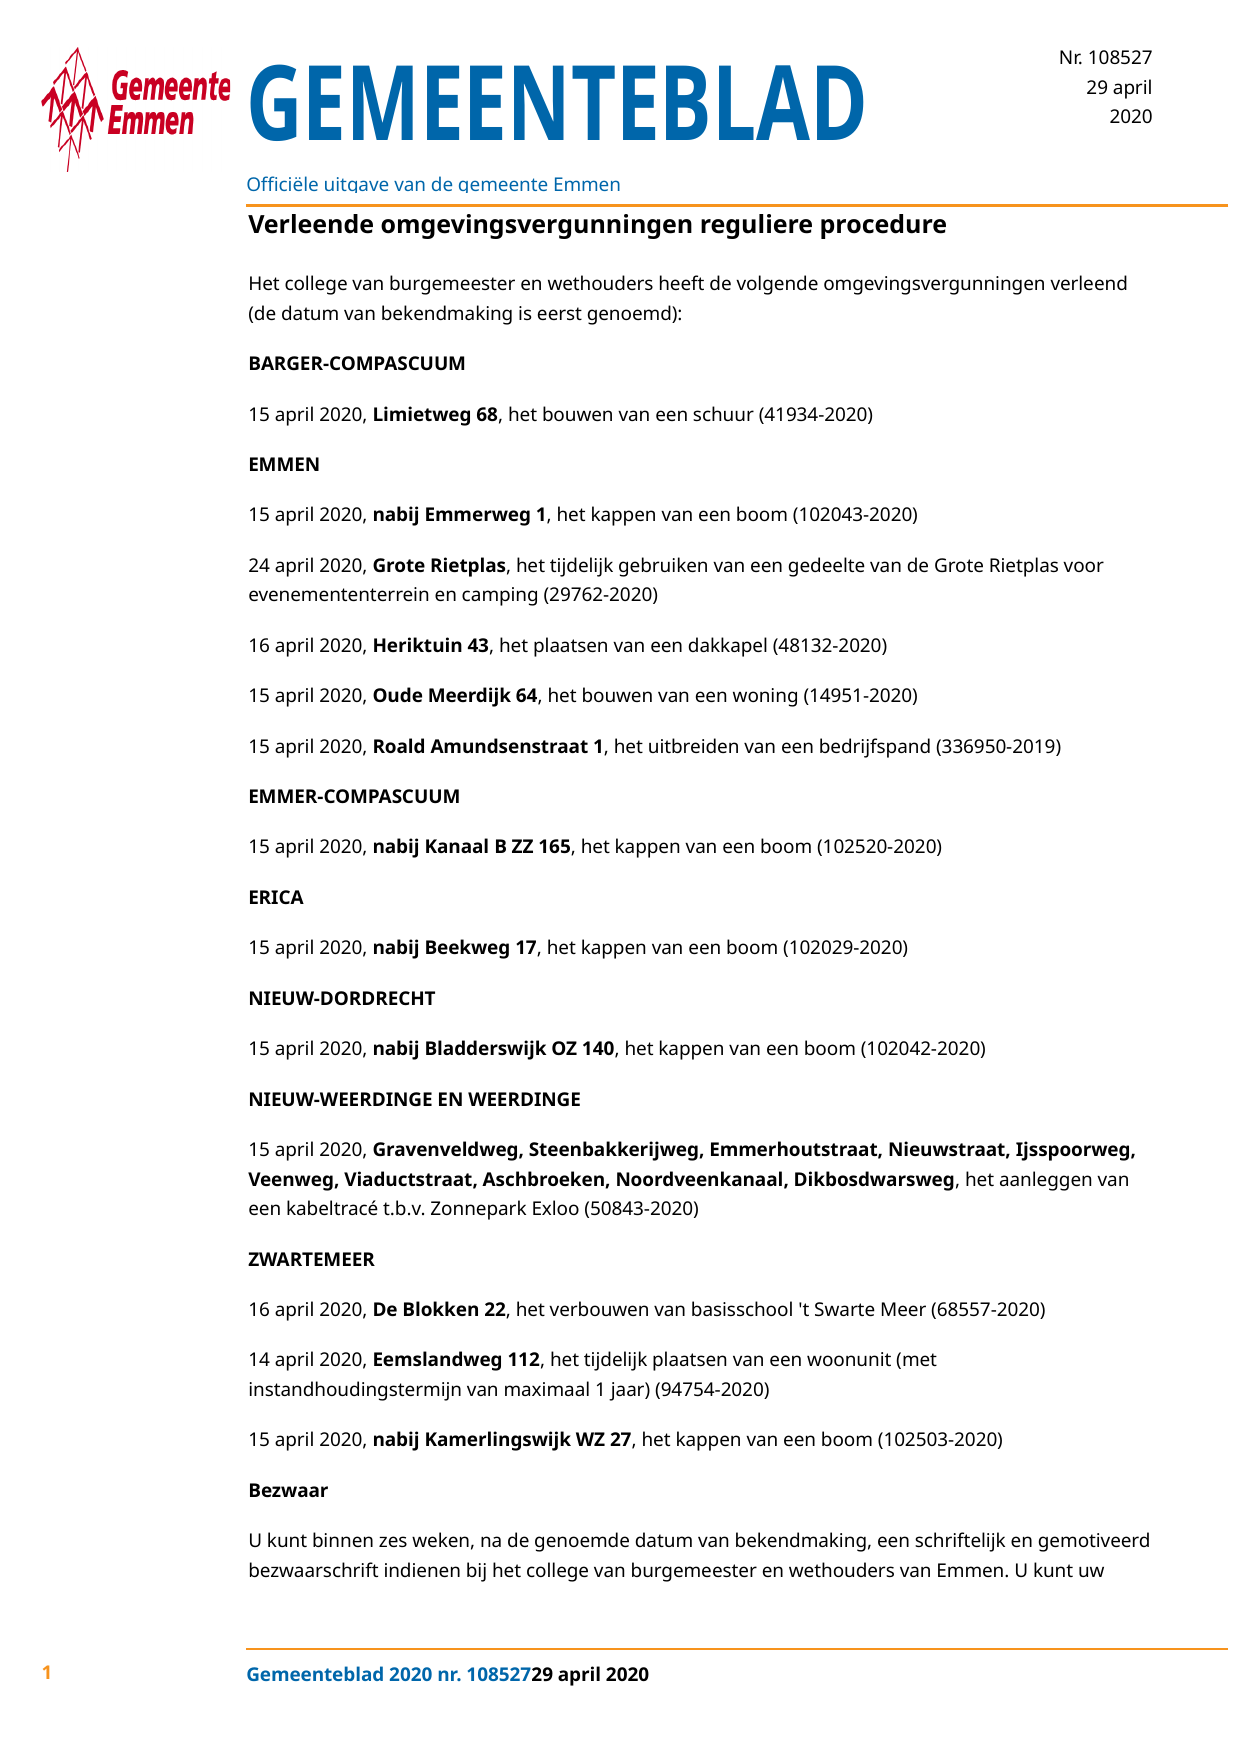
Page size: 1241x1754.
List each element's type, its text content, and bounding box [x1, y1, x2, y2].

text ZWARTEMEER [248, 1246, 1152, 1271]
text EMMEN [248, 451, 1152, 477]
text NIEUW-WEERDINGE EN WEERDINGE [248, 1086, 1152, 1111]
text 15 april 2020, nabij Bladderswijk OZ 140, het kappen van een boom (102042-2020) [248, 1035, 1152, 1061]
text 15 april 2020, Limietweg 68, het bouwen van een schuur (41934-2020) [248, 401, 1152, 426]
text 15 april 2020, Roald Amundsenstraat 1, het uitbreiden van een bedrijfspand (336950-2019) [248, 733, 1152, 758]
text 15 april 2020, Gravenveldweg, Steenbakkerijweg, Emmerhoutstraat, Nieuwstraat, Ijsspoorweg, Veenweg, Viaductstraat, Aschbroeken, Noordveenkanaal, Dikbosdwarsweg, het aanleggen van een kabeltracé t.b.v. Zonnepark Exloo (50843-2020) [248, 1136, 1152, 1221]
text NIEUW-DORDRECHT [248, 985, 1152, 1011]
text EMMER-COMPASCUUM [248, 783, 1152, 809]
text BARGER-COMPASCUUM [248, 350, 1152, 376]
text 16 april 2020, De Blokken 22, het verbouwen van basisschool 't Swarte Meer (68557-2020) [248, 1296, 1152, 1322]
text Bezwaar [248, 1477, 1152, 1503]
text U kunt binnen zes weken, na de genoemde datum van bekendmaking, een schriftelijk en gemotiveerd bezwaarschrift indienen bij het college van burgemeester en wethouders van Emmen. U kunt uw [248, 1527, 1152, 1583]
text Verleende omgevingsvergunningen reguliere procedure [248, 207, 1152, 241]
text 15 april 2020, nabij Beekweg 17, het kappen van een boom (102029-2020) [248, 934, 1152, 960]
text 16 april 2020, Heriktuin 43, het plaatsen van een dakkapel (48132-2020) [248, 632, 1152, 658]
text 15 april 2020, nabij Kamerlingswijk WZ 27, het kappen van een boom (102503-2020) [248, 1427, 1152, 1452]
text 24 april 2020, Grote Rietplas, het tijdelijk gebruiken van een gedeelte van de Grote Rietplas voor evenemententerrein en camping (29762-2020) [248, 552, 1152, 607]
text Het college van burgemeester en wethouders heeft de volgende omgevingsvergunningen verleend (de datum van bekendmaking is eerst genoemd): [248, 270, 1152, 326]
text 15 april 2020, nabij Emmerweg 1, het kappen van een boom (102043-2020) [248, 502, 1152, 527]
text 14 april 2020, Eemslandweg 112, het tijdelijk plaatsen van een woonunit (met instandhoudingstermijn van maximaal 1 jaar) (94754-2020) [248, 1347, 1152, 1402]
text 15 april 2020, Oude Meerdijk 64, het bouwen van een woning (14951-2020) [248, 682, 1152, 708]
text 15 april 2020, nabij Kanaal B ZZ 165, het kappen van een boom (102520-2020) [248, 834, 1152, 859]
text ERICA [248, 884, 1152, 910]
picture [41, 47, 231, 172]
